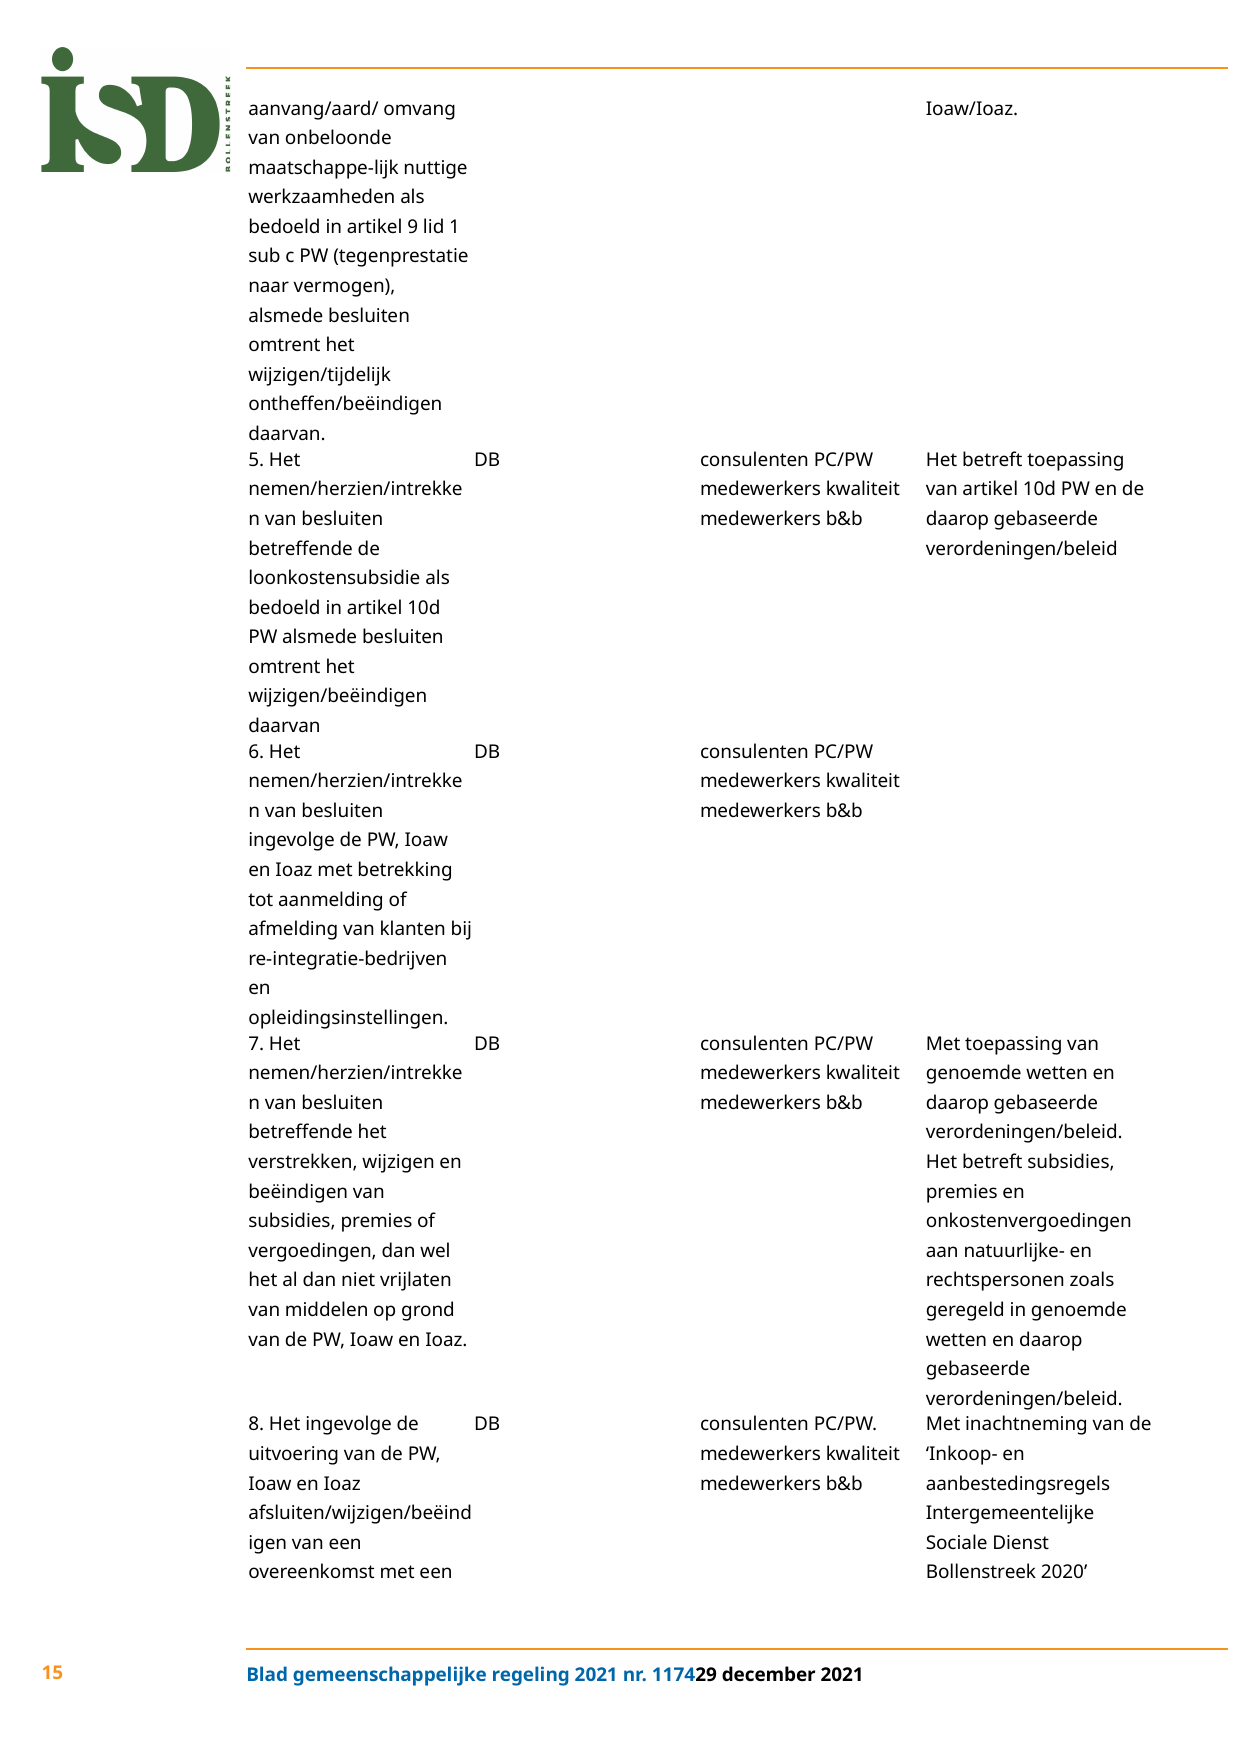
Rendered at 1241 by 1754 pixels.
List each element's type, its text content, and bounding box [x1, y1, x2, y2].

table_cell DB [474, 738, 700, 1030]
table_cell DB [474, 1411, 700, 1584]
table_cell 6. Het nemen/herzien/intrekken van besluiten ingevolge de PW, Ioaw en Ioaz met betrekking tot aanmelding of afmelding van klanten bij re-integratie-bedrijven en opleidingsinstellingen. [248, 738, 474, 1030]
table_cell Ioaw/Ioaz. [926, 95, 1152, 446]
table_cell consulenten PC/PW. medewerkers kwaliteit medewerkers b&b [700, 1411, 926, 1584]
table_cell [926, 738, 1152, 1030]
table_cell 5. Het nemen/herzien/intrekken van besluiten betreffende de loonkostensubsidie als bedoeld in artikel 10d PW alsmede besluiten omtrent het wijzigen/beëindigen daarvan [248, 446, 474, 738]
table_cell Het betreft toepassing van artikel 10d PW en de daarop gebaseerde verordeningen/beleid [926, 446, 1152, 738]
table_cell [700, 95, 926, 446]
table_cell DB [474, 1030, 700, 1411]
table_cell 7. Het nemen/herzien/intrekken van besluiten betreffende het verstrekken, wijzigen en beëindigen van subsidies, premies of vergoedingen, dan wel het al dan niet vrijlaten van middelen op grond van de PW, Ioaw en Ioaz. [248, 1030, 474, 1411]
table_cell [474, 95, 700, 446]
table_cell Met inachtneming van de ‘Inkoop- en aanbestedingsregels Intergemeentelijke Sociale Dienst Bollenstreek 2020’ [926, 1411, 1152, 1584]
picture [41, 47, 231, 172]
table_cell consulenten PC/PW medewerkers kwaliteit medewerkers b&b [700, 738, 926, 1030]
table_cell consulenten PC/PW medewerkers kwaliteit medewerkers b&b [700, 446, 926, 738]
table_cell Met toepassing van genoemde wetten en daarop gebaseerde verordeningen/beleid. Het betreft subsidies, premies en onkostenvergoedingen aan natuurlijke- en rechtspersonen zoals geregeld in genoemde wetten en daarop gebaseerde verordeningen/beleid. [926, 1030, 1152, 1411]
table_cell aanvang/aard/ omvang van onbeloonde maatschappe-lijk nuttige werkzaamheden als bedoeld in artikel 9 lid 1 sub c PW (tegenprestatie naar vermogen), alsmede besluiten omtrent het wijzigen/tijdelijk ontheffen/beëindigen daarvan. [248, 95, 474, 446]
table_cell consulenten PC/PW medewerkers kwaliteit medewerkers b&b [700, 1030, 926, 1411]
table_cell 8. Het ingevolge de uitvoering van de PW, Ioaw en Ioaz afsluiten/wijzigen/beëindigen van een overeenkomst met een [248, 1411, 474, 1584]
table_cell DB [474, 446, 700, 738]
